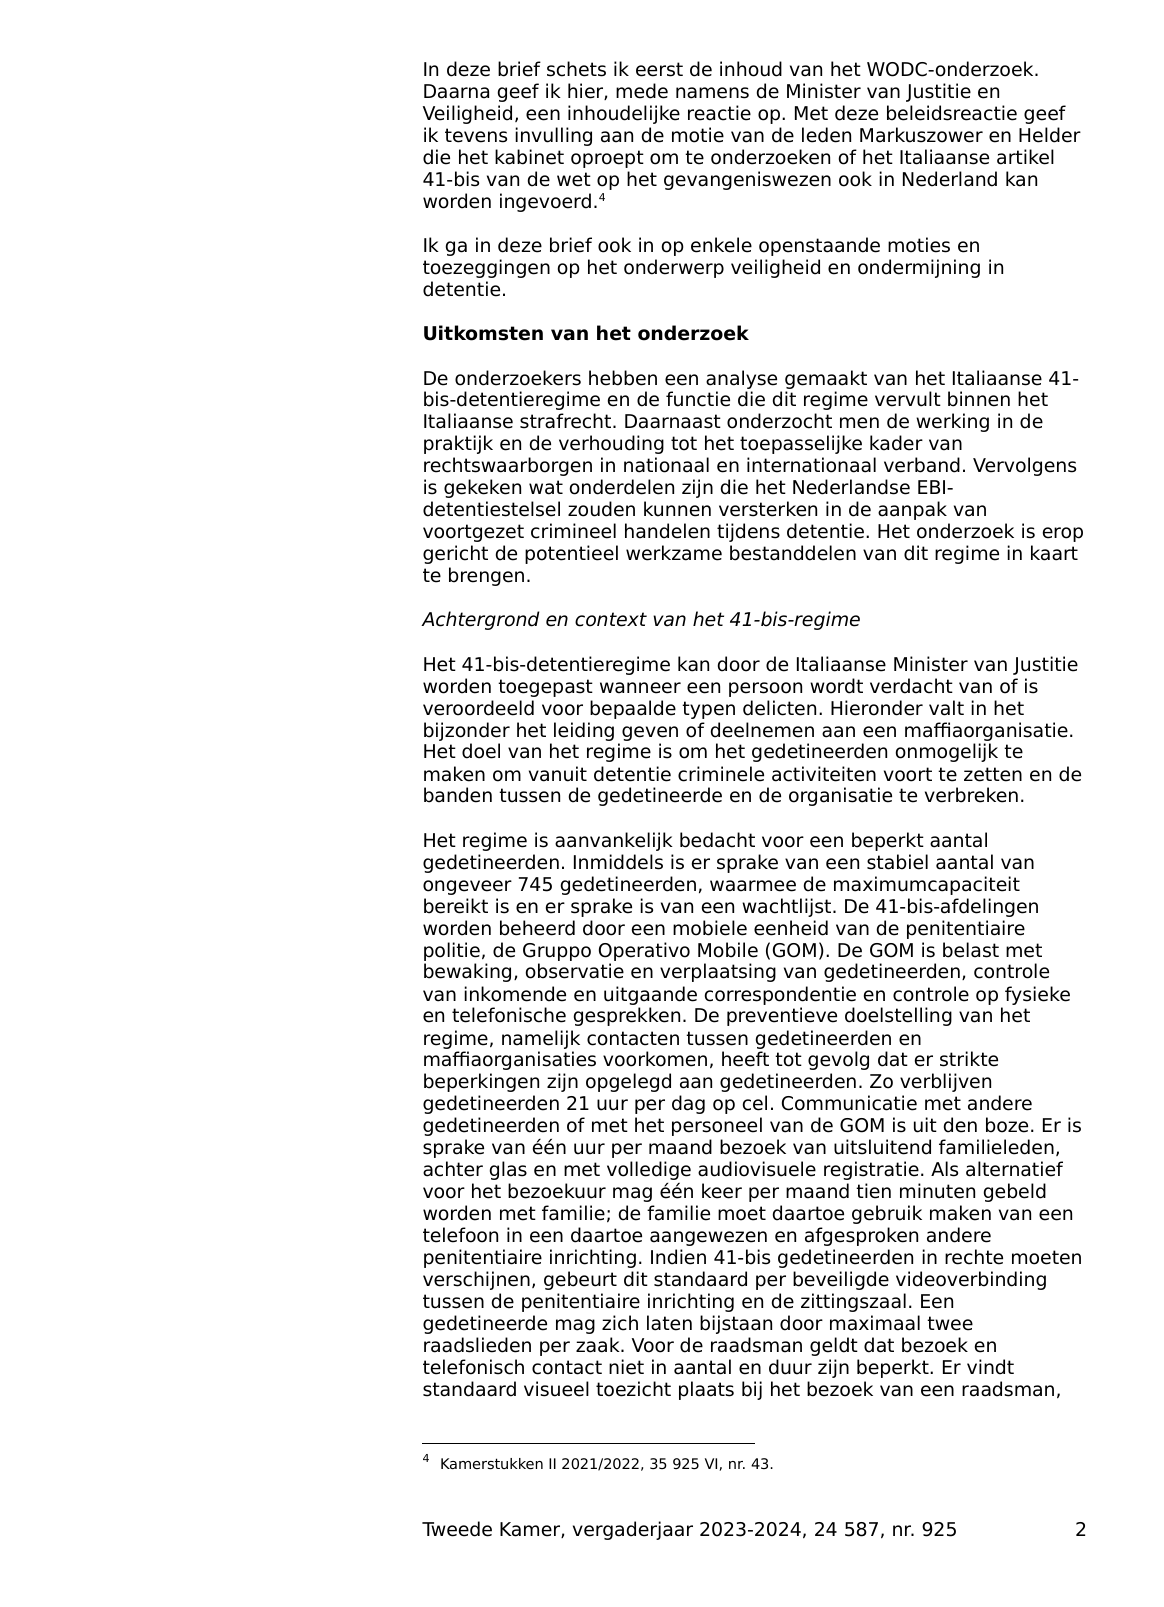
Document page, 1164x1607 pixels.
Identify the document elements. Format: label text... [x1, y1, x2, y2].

text Het regime is aanvankelijk bedacht voor een beperkt aantal gedetineerden. Inmiddels is er sprake van een stabiel aantal van ongeveer 745 gedetineerden, waarmee de maximumcapaciteit bereikt is en er sprake is van een wachtlijst. De 41-bis-afdelingen worden beheerd door een mobiele eenheid van de penitentiaire politie, de Gruppo Operativo Mobile (GOM). De GOM is belast met bewaking, observatie en verplaatsing van gedetineerden, controle van inkomende en uitgaande correspondentie en controle op fysieke en telefonische gesprekken. De preventieve doelstelling van het regime, namelijk contacten tussen gedetineerden en maffiaorganisaties voorkomen, heeft tot gevolg dat er strikte beperkingen zijn opgelegd aan gedetineerden. Zo verblijven gedetineerden 21 uur per dag op cel. Communicatie met andere gedetineerden of met het personeel van de GOM is uit den boze. Er is sprake van één uur per maand bezoek van uitsluitend familieleden, achter glas en met volledige audiovisuele registratie. Als alternatief voor het bezoekuur mag één keer per maand tien minuten gebeld worden met familie; de familie moet daartoe gebruik maken van een telefoon in een daartoe aangewezen en afgesproken andere penitentiaire inrichting. Indien 41-bis gedetineerden in rechte moeten verschijnen, gebeurt dit standaard per beveiligde videoverbinding tussen de penitentiaire inrichting en de zittingszaal. Een gedetineerde mag zich laten bijstaan door maximaal twee raadslieden per zaak. Voor de raadsman geldt dat bezoek en telefonisch contact niet in aantal en duur zijn beperkt. Er vindt standaard visueel toezicht plaats bij het bezoek van een raadsman, [422, 829, 1087, 1401]
text De onderzoekers hebben een analyse gemaakt van het Italiaanse 41-bis-detentieregime en de functie die dit regime vervult binnen het Italiaanse strafrecht. Daarnaast onderzocht men de werking in de praktijk en de verhouding tot het toepasselijke kader van rechtswaarborgen in nationaal en internationaal verband. Vervolgens is gekeken wat onderdelen zijn die het Nederlandse EBI-detentiestelsel zouden kunnen versterken in de aanpak van voortgezet crimineel handelen tijdens detentie. Het onderzoek is erop gericht de potentieel werkzame bestanddelen van dit regime in kaart te brengen. [422, 367, 1087, 587]
text Het 41-bis-detentieregime kan door de Italiaanse Minister van Justitie worden toegepast wanneer een persoon wordt verdacht van of is veroordeeld voor bepaalde typen delicten. Hieronder valt in het bijzonder het leiding geven of deelnemen aan een maffiaorganisatie. Het doel van het regime is om het gedetineerden onmogelijk te maken om vanuit detentie criminele activiteiten voort te zetten en de banden tussen de gedetineerde en de organisatie te verbreken. [422, 653, 1087, 807]
subtitle Achtergrond en context van het 41-bis-regime [422, 609, 1087, 631]
text Kamerstukken II 2021/2022, 35 925 VI, nr. 43. [422, 1452, 1087, 1474]
subtitle Uitkomsten van het onderzoek [422, 323, 1087, 345]
text Ik ga in deze brief ook in op enkele openstaande moties en toezeggingen op het onderwerp veiligheid en ondermijning in detentie. [422, 235, 1087, 301]
text In deze brief schets ik eerst de inhoud van het WODC-onderzoek. Daarna geef ik hier, mede namens de Minister van Justitie en Veiligheid, een inhoudelijke reactie op. Met deze beleidsreactie geef ik tevens invulling aan de motie van de leden Markuszower en Helder die het kabinet oproept om te onderzoeken of het Italiaanse artikel 41-bis van de wet op het gevangeniswezen ook in Nederland kan worden ingevoerd. [422, 59, 1087, 213]
